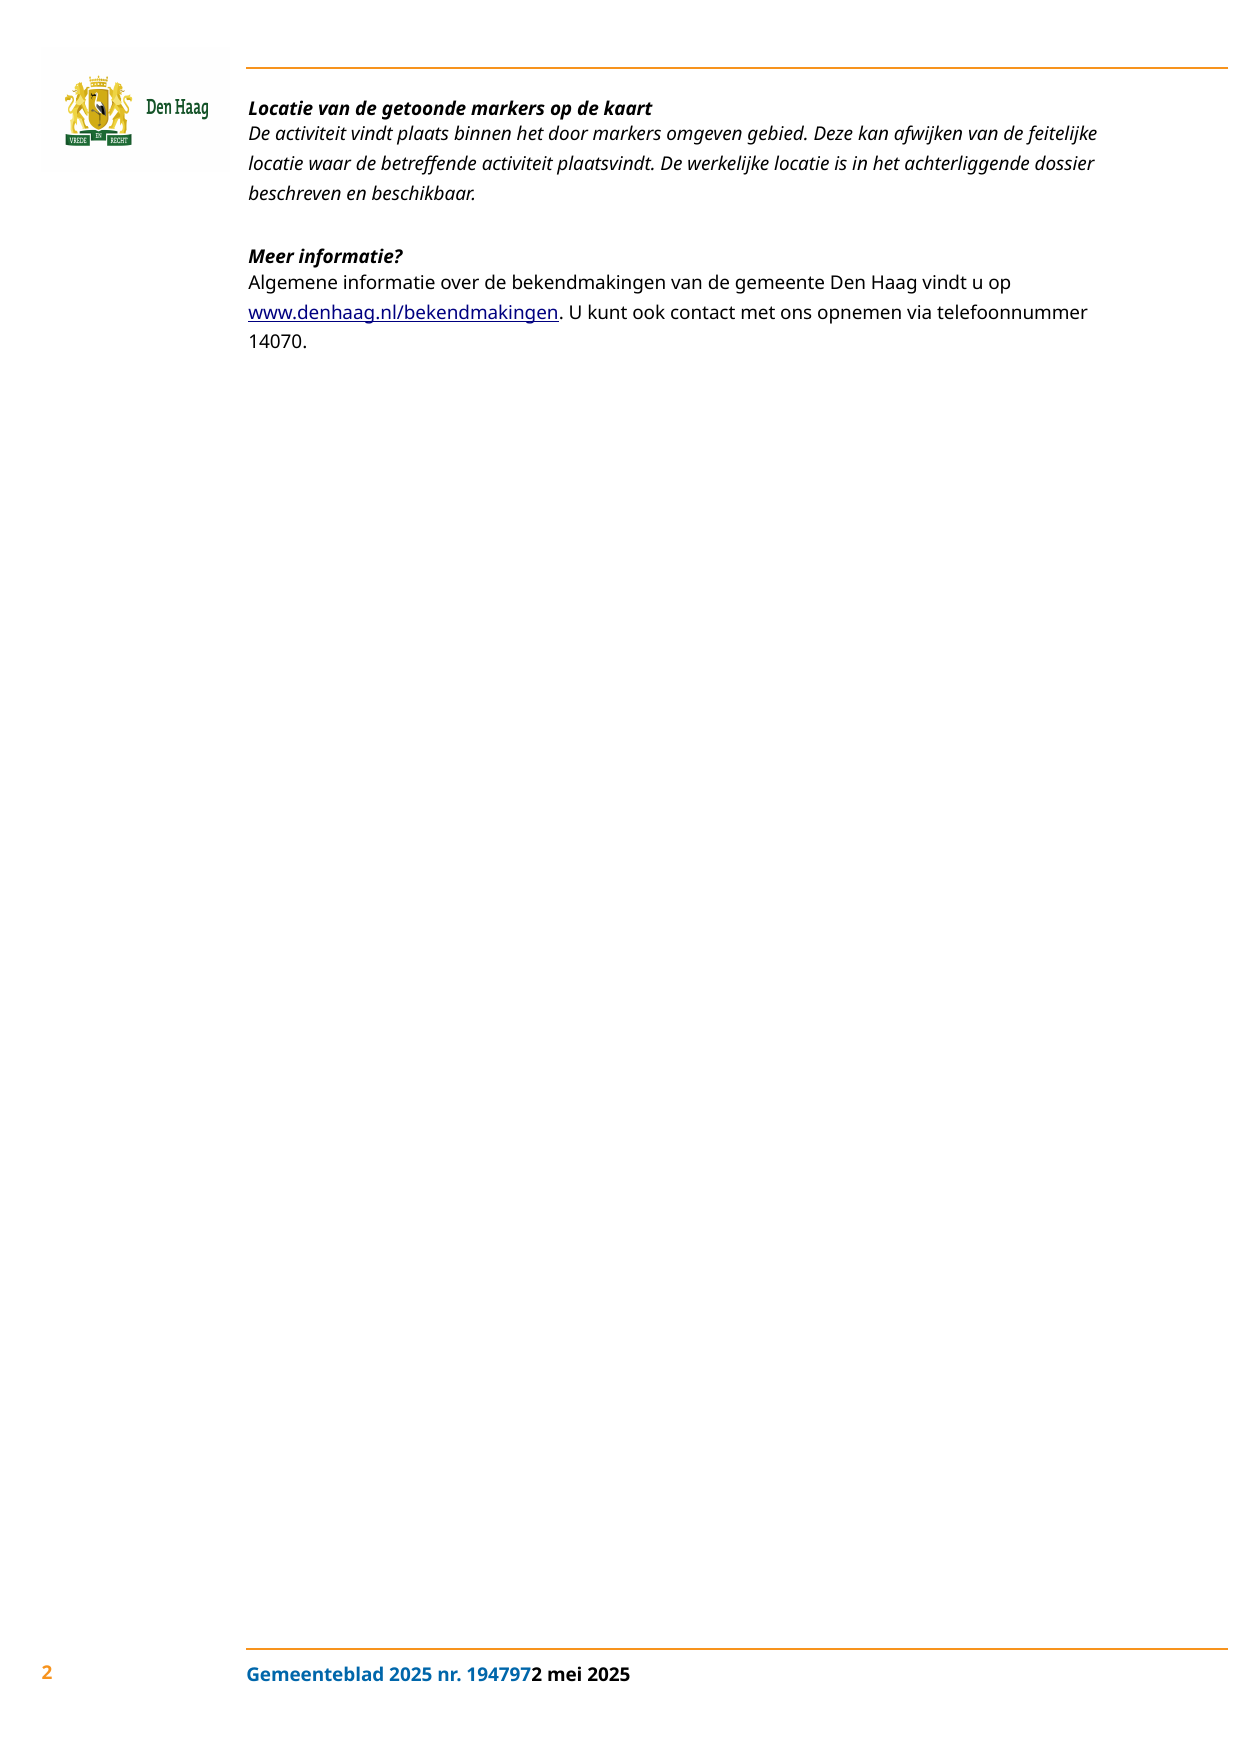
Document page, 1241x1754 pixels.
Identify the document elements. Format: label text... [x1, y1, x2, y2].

picture [41, 47, 231, 172]
text De activiteit vindt plaats binnen het door markers omgeven gebied. Deze kan afwijken van de feitelijke locatie waar de betreffende activiteit plaatsvindt. De werkelijke locatie is in het achterliggende dossier beschreven en beschikbaar. [248, 121, 1152, 205]
text Algemene informatie over de bekendmakingen van de gemeente Den Haag vindt u op www.denhaag.nl/bekendmakingen. U kunt ook contact met ons opnemen via telefoonnummer 14070. [248, 269, 1152, 354]
text Locatie van de getoonde markers op de kaart [248, 95, 1152, 121]
text Meer informatie? [248, 244, 1152, 269]
